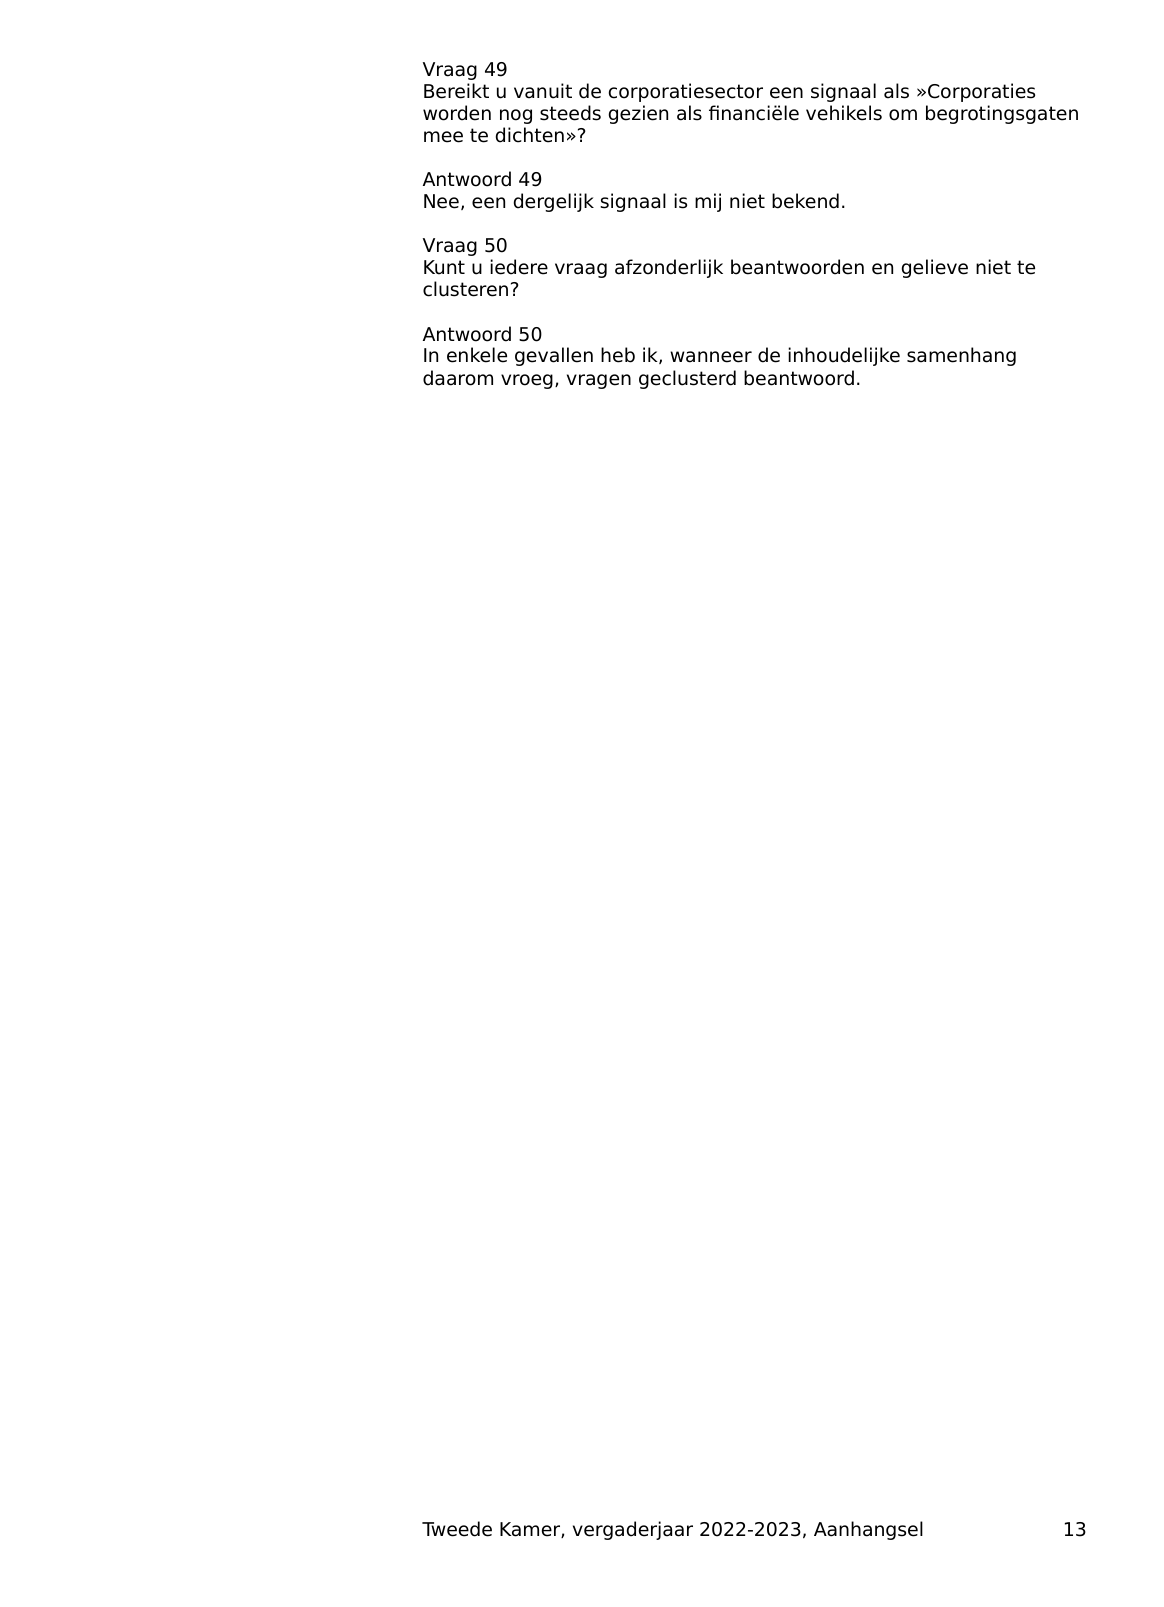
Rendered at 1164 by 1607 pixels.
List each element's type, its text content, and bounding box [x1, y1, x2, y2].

text Vraag 49 [422, 59, 1087, 81]
text Vraag 50 [422, 235, 1087, 257]
text Antwoord 49 [422, 169, 1087, 191]
text Antwoord 50 [422, 323, 1087, 345]
text In enkele gevallen heb ik, wanneer de inhoudelijke samenhang daarom vroeg, vragen geclusterd beantwoord. [422, 345, 1087, 389]
text Kunt u iedere vraag afzonderlijk beantwoorden en gelieve niet te clusteren? [422, 257, 1087, 301]
text Nee, een dergelijk signaal is mij niet bekend. [422, 191, 1087, 213]
text Bereikt u vanuit de corporatiesector een signaal als »Corporaties worden nog steeds gezien als financiële vehikels om begrotingsgaten mee te dichten»? [422, 81, 1087, 147]
